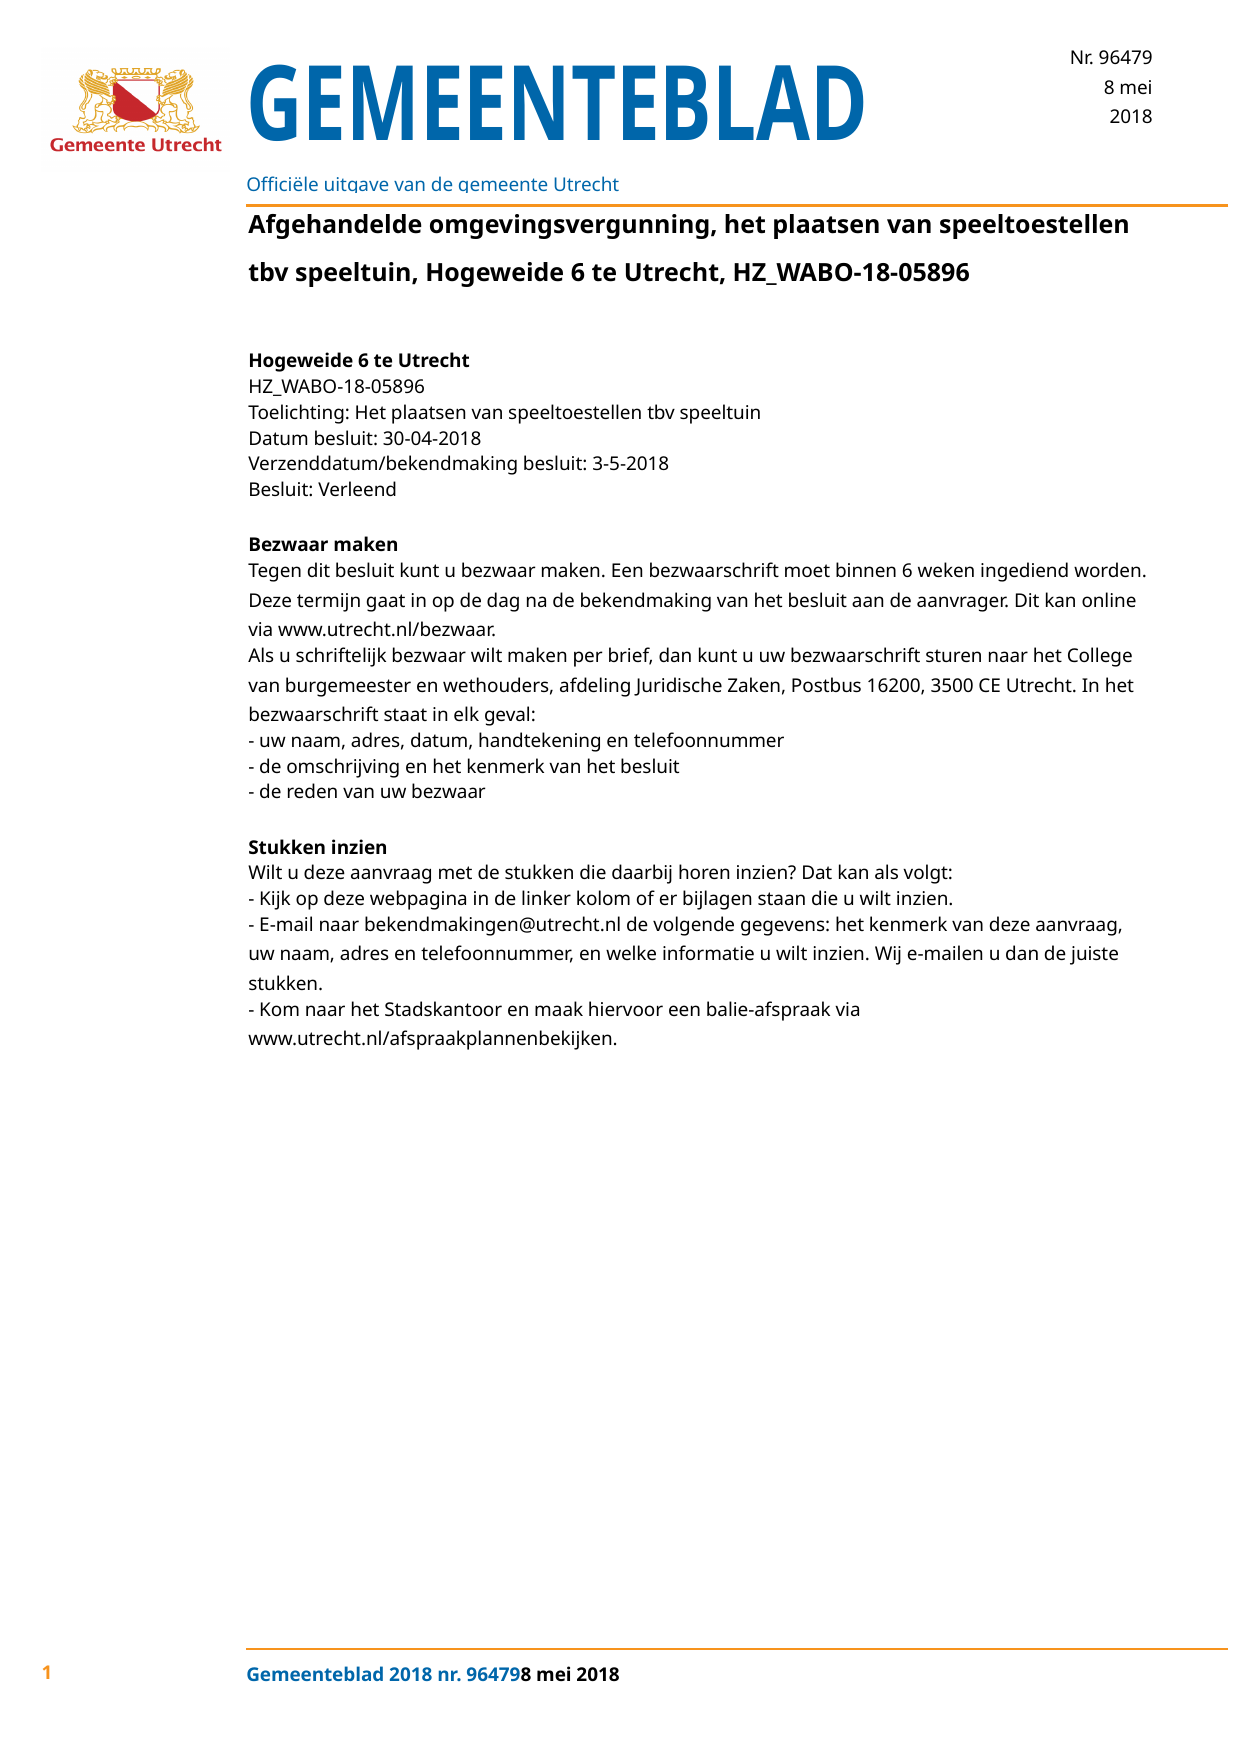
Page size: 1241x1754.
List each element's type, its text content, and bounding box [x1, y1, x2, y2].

table_cell Wilt u deze aanvraag met de stukken die daarbij horen inzien? Dat kan als volgt: [248, 860, 1152, 885]
table_cell - de reden van uw bezwaar [248, 779, 1152, 834]
text Afgehandelde omgevingsvergunning, het plaatsen van speeltoestellen tbv speeltuin, Hogeweide 6 te Utrecht, HZ_WABO-18-05896 [248, 207, 1152, 288]
table_cell Stukken inzien [248, 834, 1152, 859]
table_cell Datum besluit: 30-04-2018 [248, 425, 1152, 451]
table_cell - Kom naar het Stadskantoor en maak hiervoor een balie-afspraak via www.utrecht.nl/afspraakplannenbekijken. [248, 996, 1152, 1051]
table_cell - uw naam, adres, datum, handtekening en telefoonnummer [248, 727, 1152, 753]
table_cell Tegen dit besluit kunt u bezwaar maken. Een bezwaarschrift moet binnen 6 weken ingediend worden. Deze termijn gaat in op de dag na de bekendmaking van het besluit aan de aanvrager. Dit kan online via www.utrecht.nl/bezwaar. [248, 557, 1152, 642]
table_cell Als u schriftelijk bezwaar wilt maken per brief, dan kunt u uw bezwaarschrift sturen naar het College van burgemeester en wethouders, afdeling Juridische Zaken, Postbus 16200, 3500 CE Utrecht. In het bezwaarschrift staat in elk geval: [248, 642, 1152, 727]
table_cell Toelichting: Het plaatsen van speeltoestellen tbv speeltuin [248, 399, 1152, 425]
table_header Hogeweide 6 te Utrecht [248, 348, 1152, 373]
table_cell HZ_WABO-18-05896 [248, 373, 1152, 399]
table_cell - de omschrijving en het kenmerk van het besluit [248, 753, 1152, 778]
table_cell Bezwaar maken [248, 532, 1152, 557]
table_cell Verzenddatum/bekendmaking besluit: 3-5-2018 [248, 451, 1152, 476]
table_cell - Kijk op deze webpagina in de linker kolom of er bijlagen staan die u wilt inzien. [248, 885, 1152, 911]
table_cell - E-mail naar bekendmakingen@utrecht.nl de volgende gegevens: het kenmerk van deze aanvraag, uw naam, adres en telefoonnummer, en welke informatie u wilt inzien. Wij e-mailen u dan de juiste stukken. [248, 911, 1152, 996]
picture [41, 47, 231, 172]
table_cell Besluit: Verleend [248, 476, 1152, 532]
